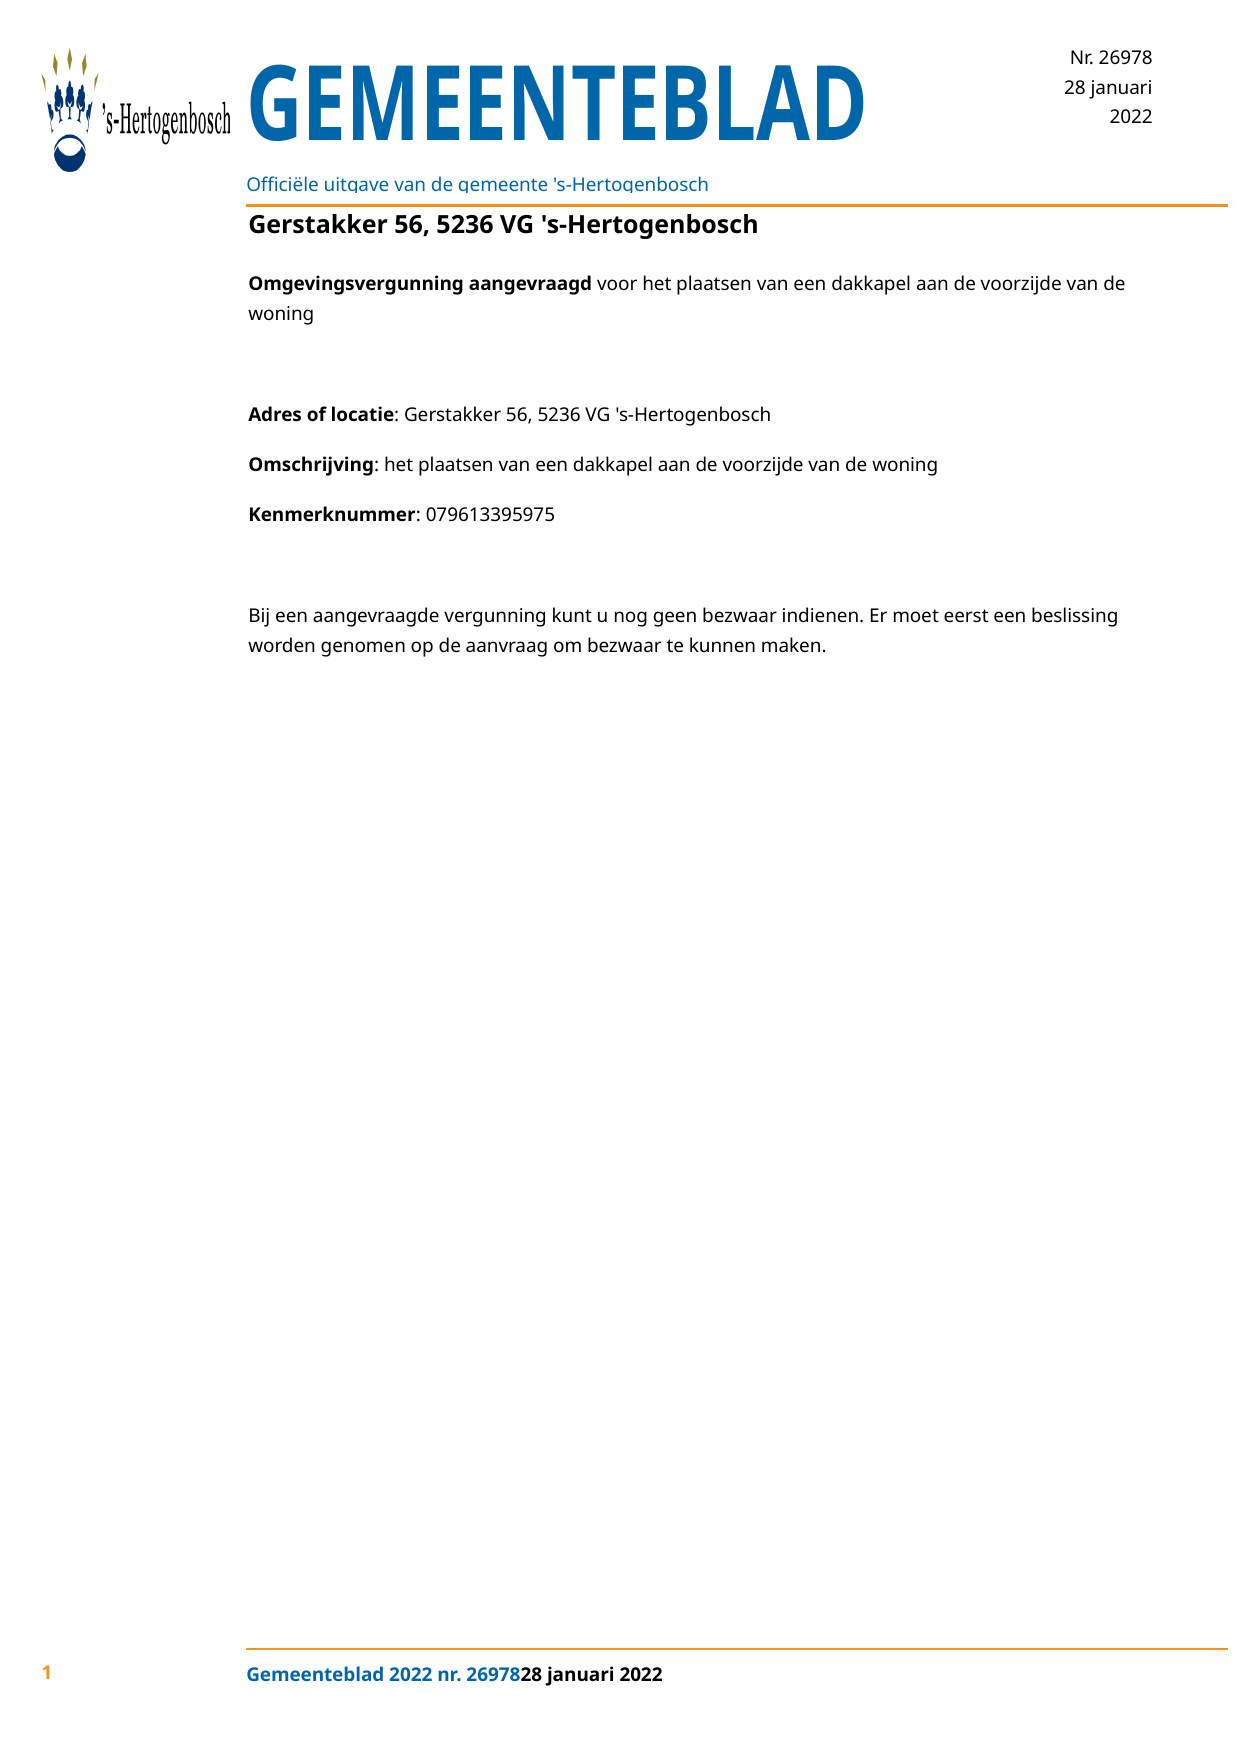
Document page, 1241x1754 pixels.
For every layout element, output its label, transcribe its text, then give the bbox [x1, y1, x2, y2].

text Omschrijving: het plaatsen van een dakkapel aan de voorzijde van de woning [248, 451, 1152, 477]
picture [41, 47, 231, 172]
text Bij een aangevraagde vergunning kunt u nog geen bezwaar indienen. Er moet eerst een beslissing worden genomen op de aanvraag om bezwaar te kunnen maken. [248, 602, 1152, 658]
text Kenmerknummer: 079613395975 [248, 502, 1152, 527]
text Gerstakker 56, 5236 VG 's-Hertogenbosch [248, 207, 1152, 241]
text Omgevingsvergunning aangevraagd voor het plaatsen van een dakkapel aan de voorzijde van de woning [248, 270, 1152, 326]
text Adres of locatie: Gerstakker 56, 5236 VG 's-Hertogenbosch [248, 401, 1152, 426]
